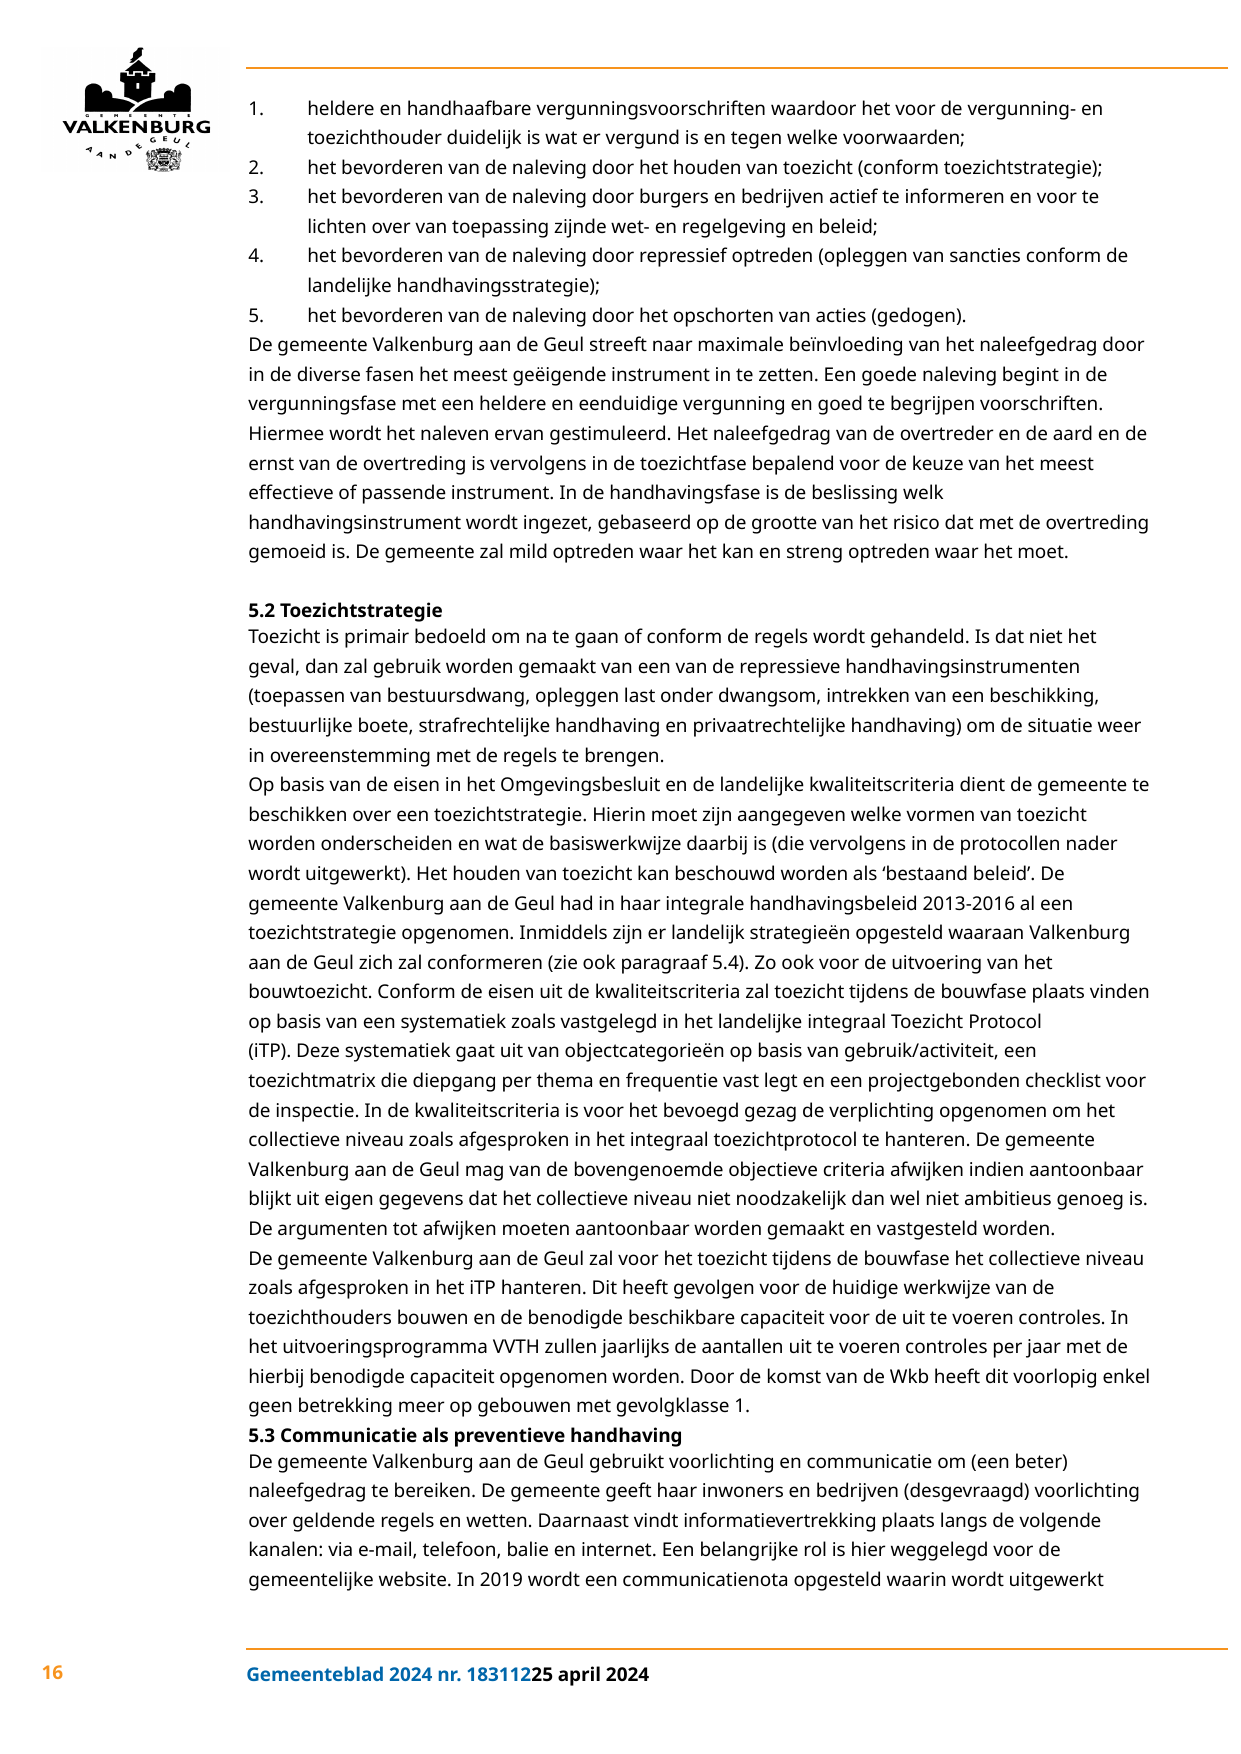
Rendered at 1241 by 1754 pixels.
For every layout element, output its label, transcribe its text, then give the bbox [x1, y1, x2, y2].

list het bevorderen van de naleving door burgers en bedrijven actief te informeren en voor te lichten over van toepassing zijnde wet- en regelgeving en beleid; [248, 183, 1152, 239]
text (iTP). Deze systematiek gaat uit van objectcategorieën op basis van gebruik/activiteit, een toezichtmatrix die diepgang per thema en frequentie vast legt en een projectgebonden checklist voor de inspectie. In de kwaliteitscriteria is voor het bevoegd gezag de verplichting opgenomen om het collectieve niveau zoals afgesproken in het integraal toezichtprotocol te hanteren. De gemeente Valkenburg aan de Geul mag van de bovengenoemde objectieve criteria afwijken indien aantoonbaar blijkt uit eigen gegevens dat het collectieve niveau niet noodzakelijk dan wel niet ambitieus genoeg is. De argumenten tot afwijken moeten aantoonbaar worden gemaakt en vastgesteld worden. [248, 1038, 1152, 1241]
text 5.2 Toezichtstrategie [248, 598, 1152, 623]
text Toezicht is primair bedoeld om na te gaan of conform de regels wordt gehandeld. Is dat niet het geval, dan zal gebruik worden gemaakt van een van de repressieve handhavingsinstrumenten (toepassen van bestuursdwang, opleggen last onder dwangsom, intrekken van een beschikking, bestuurlijke boete, strafrechtelijke handhaving en privaatrechtelijke handhaving) om de situatie weer in overeenstemming met de regels te brengen. [248, 623, 1152, 767]
list het bevorderen van de naleving door het opschorten van acties (gedogen). [248, 302, 1152, 328]
picture [41, 47, 231, 172]
text De gemeente Valkenburg aan de Geul streeft naar maximale beïnvloeding van het naleefgedrag door in de diverse fasen het meest geëigende instrument in te zetten. Een goede naleving begint in de vergunningsfase met een heldere en eenduidige vergunning en goed te begrijpen voorschriften. Hiermee wordt het naleven ervan gestimuleerd. Het naleefgedrag van de overtreder en de aard en de ernst van de overtreding is vervolgens in de toezichtfase bepalend voor de keuze van het meest effectieve of passende instrument. In de handhavingsfase is de beslissing welk handhavingsinstrument wordt ingezet, gebaseerd op de grootte van het risico dat met de overtreding gemoeid is. De gemeente zal mild optreden waar het kan en streng optreden waar het moet. [248, 331, 1152, 564]
text De gemeente Valkenburg aan de Geul zal voor het toezicht tijdens de bouwfase het collectieve niveau zoals afgesproken in het iTP hanteren. Dit heeft gevolgen voor de huidige werkwijze van de toezichthouders bouwen en de benodigde beschikbare capaciteit voor de uit te voeren controles. In het uitvoeringsprogramma VVTH zullen jaarlijks de aantallen uit te voeren controles per jaar met de hierbij benodigde capaciteit opgenomen worden. Door de komst van de Wkb heeft dit voorlopig enkel geen betrekking meer op gebouwen met gevolgklasse 1. [248, 1245, 1152, 1418]
list het bevorderen van de naleving door het houden van toezicht (conform toezichtstrategie); [248, 154, 1152, 180]
text Op basis van de eisen in het Omgevingsbesluit en de landelijke kwaliteitscriteria dient de gemeente te beschikken over een toezichtstrategie. Hierin moet zijn aangegeven welke vormen van toezicht worden onderscheiden en wat de basiswerkwijze daarbij is (die vervolgens in de protocollen nader wordt uitgewerkt). Het houden van toezicht kan beschouwd worden als ‘bestaand beleid’. De gemeente Valkenburg aan de Geul had in haar integrale handhavingsbeleid 2013-2016 al een toezichtstrategie opgenomen. Inmiddels zijn er landelijk strategieën opgesteld waaraan Valkenburg aan de Geul zich zal conformeren (zie ook paragraaf 5.4). Zo ook voor de uitvoering van het bouwtoezicht. Conform de eisen uit de kwaliteitscriteria zal toezicht tijdens de bouwfase plaats vinden op basis van een systematiek zoals vastgelegd in het landelijke integraal Toezicht Protocol [248, 771, 1152, 1034]
text De gemeente Valkenburg aan de Geul gebruikt voorlichting en communicatie om (een beter) naleefgedrag te bereiken. De gemeente geeft haar inwoners en bedrijven (desgevraagd) voorlichting over geldende regels en wetten. Daarnaast vindt informatievertrekking plaats langs de volgende kanalen: via e-mail, telefoon, balie en internet. Een belangrijke rol is hier weggelegd voor de gemeentelijke website. In 2019 wordt een communicatienota opgesteld waarin wordt uitgewerkt [248, 1448, 1152, 1592]
list het bevorderen van de naleving door repressief optreden (opleggen van sancties conform de landelijke handhavingsstrategie); [248, 243, 1152, 298]
text 5.3 Communicatie als preventieve handhaving [248, 1422, 1152, 1448]
list heldere en handhaafbare vergunningsvoorschriften waardoor het voor de vergunning- en toezichthouder duidelijk is wat er vergund is en tegen welke voorwaarden; [248, 95, 1152, 150]
